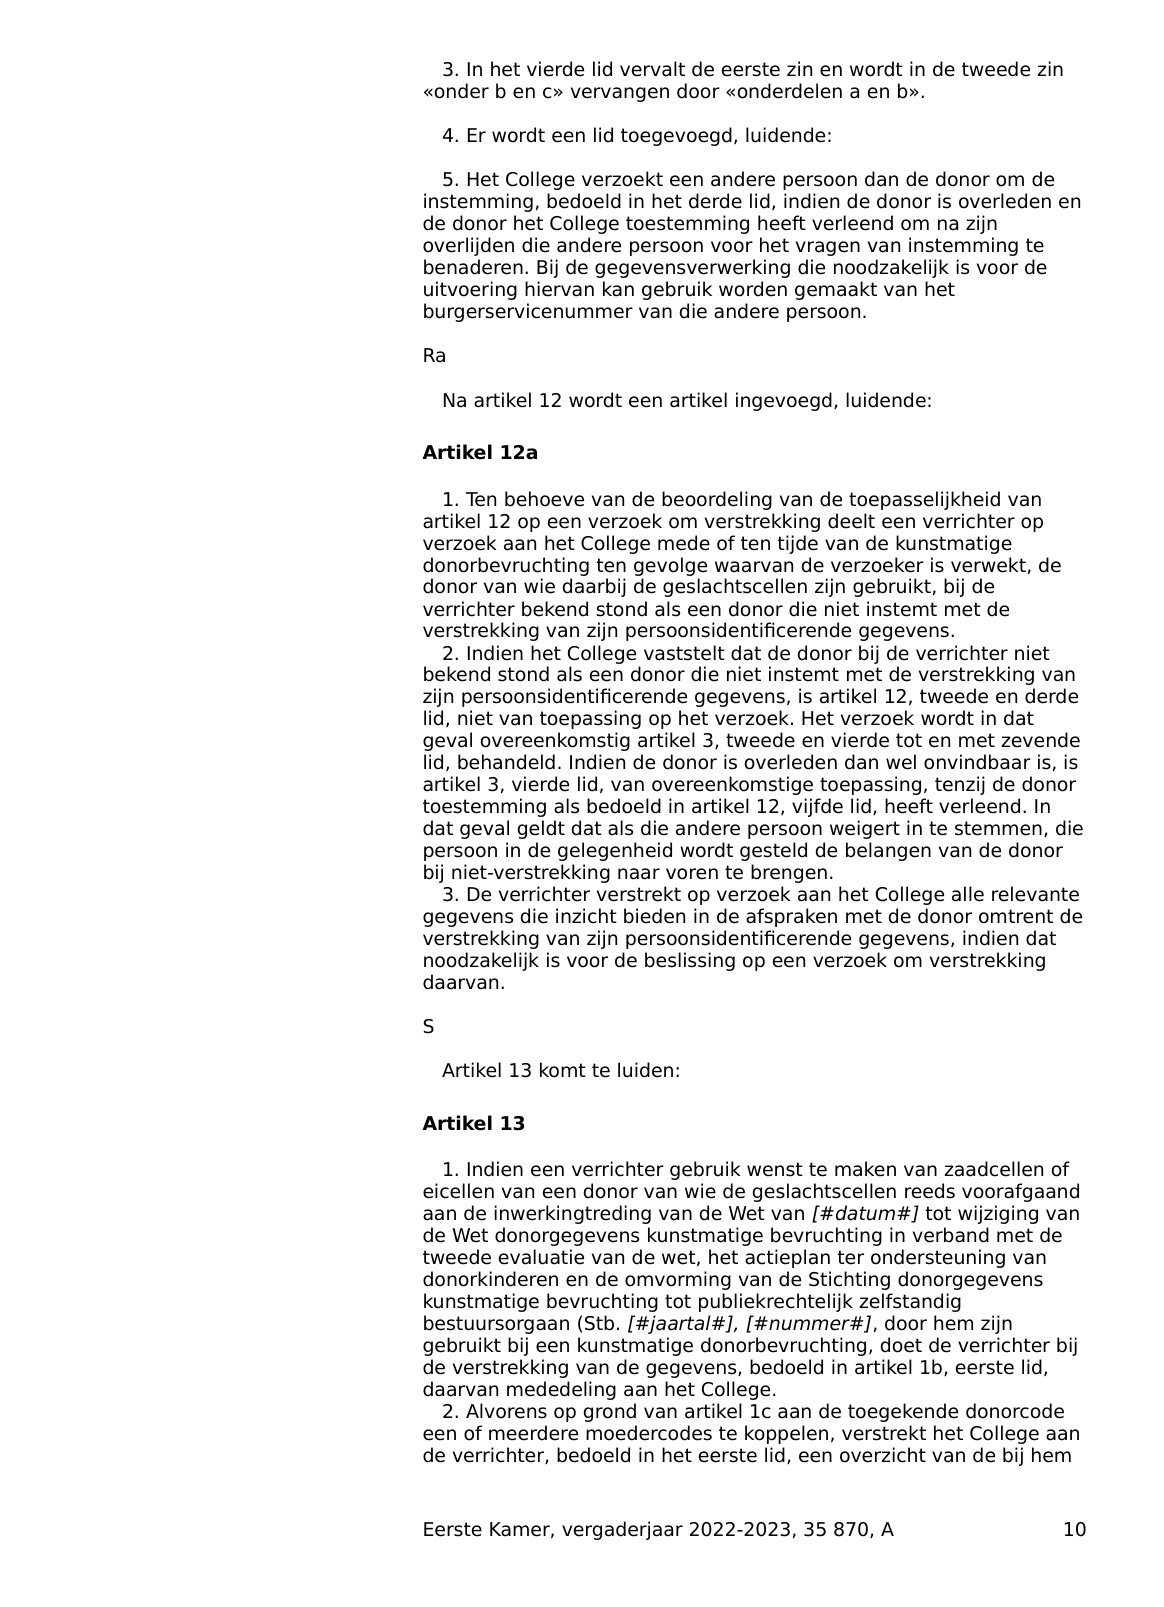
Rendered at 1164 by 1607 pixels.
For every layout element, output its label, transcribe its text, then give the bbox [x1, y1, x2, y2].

text 2. Alvorens op grond van artikel 1c aan de toegekende donorcode een of meerdere moedercodes te koppelen, verstrekt het College aan de verrichter, bedoeld in het eerste lid, een overzicht van de bij hem [422, 1401, 1087, 1467]
text 2. Indien het College vaststelt dat de donor bij de verrichter niet bekend stond als een donor die niet instemt met de verstrekking van zijn persoonsidentificerende gegevens, is artikel 12, tweede en derde lid, niet van toepassing op het verzoek. Het verzoek wordt in dat geval overeenkomstig artikel 3, tweede en vierde tot en met zevende lid, behandeld. Indien de donor is overleden dan wel onvindbaar is, is artikel 3, vierde lid, van overeenkomstige toepassing, tenzij de donor toestemming als bedoeld in artikel 12, vijfde lid, heeft verleend. In dat geval geldt dat als die andere persoon weigert in te stemmen, die persoon in de gelegenheid wordt gesteld de belangen van de donor bij niet-verstrekking naar voren te brengen. [422, 642, 1087, 884]
text 5. Het College verzoekt een andere persoon dan de donor om de instemming, bedoeld in het derde lid, indien de donor is overleden en de donor het College toestemming heeft verleend om na zijn overlijden die andere persoon voor het vragen van instemming te benaderen. Bij de gegevensverwerking die noodzakelijk is voor de uitvoering hiervan kan gebruik worden gemaakt van het burgerservicenummer van die andere persoon. [422, 169, 1087, 323]
text 4. Er wordt een lid toegevoegd, luidende: [422, 125, 1087, 147]
text S [422, 1016, 1087, 1038]
text 3. De verrichter verstrekt op verzoek aan het College alle relevante gegevens die inzicht bieden in de afspraken met de donor omtrent de verstrekking van zijn persoonsidentificerende gegevens, indien dat noodzakelijk is voor de beslissing op een verzoek om verstrekking daarvan. [422, 884, 1087, 994]
text 1. Indien een verrichter gebruik wenst te maken van zaadcellen of eicellen van een donor van wie de geslachtscellen reeds voorafgaand aan de inwerkingtreding van de Wet van [#datum#] tot wijziging van de Wet donorgegevens kunstmatige bevruchting in verband met de tweede evaluatie van de wet, het actieplan ter ondersteuning van donorkinderen en de omvorming van de Stichting donorgegevens kunstmatige bevruchting tot publiekrechtelijk zelfstandig bestuursorgaan (Stb. [#jaartal#], [#nummer#], door hem zijn gebruikt bij een kunstmatige donorbevruchting, doet de verrichter bij de verstrekking van de gegevens, bedoeld in artikel 1b, eerste lid, daarvan mededeling aan het College. [422, 1159, 1087, 1401]
text Ra [422, 345, 1087, 367]
subtitle Artikel 12a [422, 442, 1087, 463]
text 1. Ten behoeve van de beoordeling van de toepasselijkheid van artikel 12 op een verzoek om verstrekking deelt een verrichter op verzoek aan het College mede of ten tijde van de kunstmatige donorbevruchting ten gevolge waarvan de verzoeker is verwekt, de donor van wie daarbij de geslachtscellen zijn gebruikt, bij de verrichter bekend stond als een donor die niet instemt met de verstrekking van zijn persoonsidentificerende gegevens. [422, 488, 1087, 642]
text Na artikel 12 wordt een artikel ingevoegd, luidende: [422, 389, 1087, 412]
subtitle Artikel 13 [422, 1112, 1087, 1134]
text 3. In het vierde lid vervalt de eerste zin en wordt in de tweede zin «onder b en c» vervangen door «onderdelen a en b». [422, 59, 1087, 103]
text Artikel 13 komt te luiden: [422, 1060, 1087, 1082]
